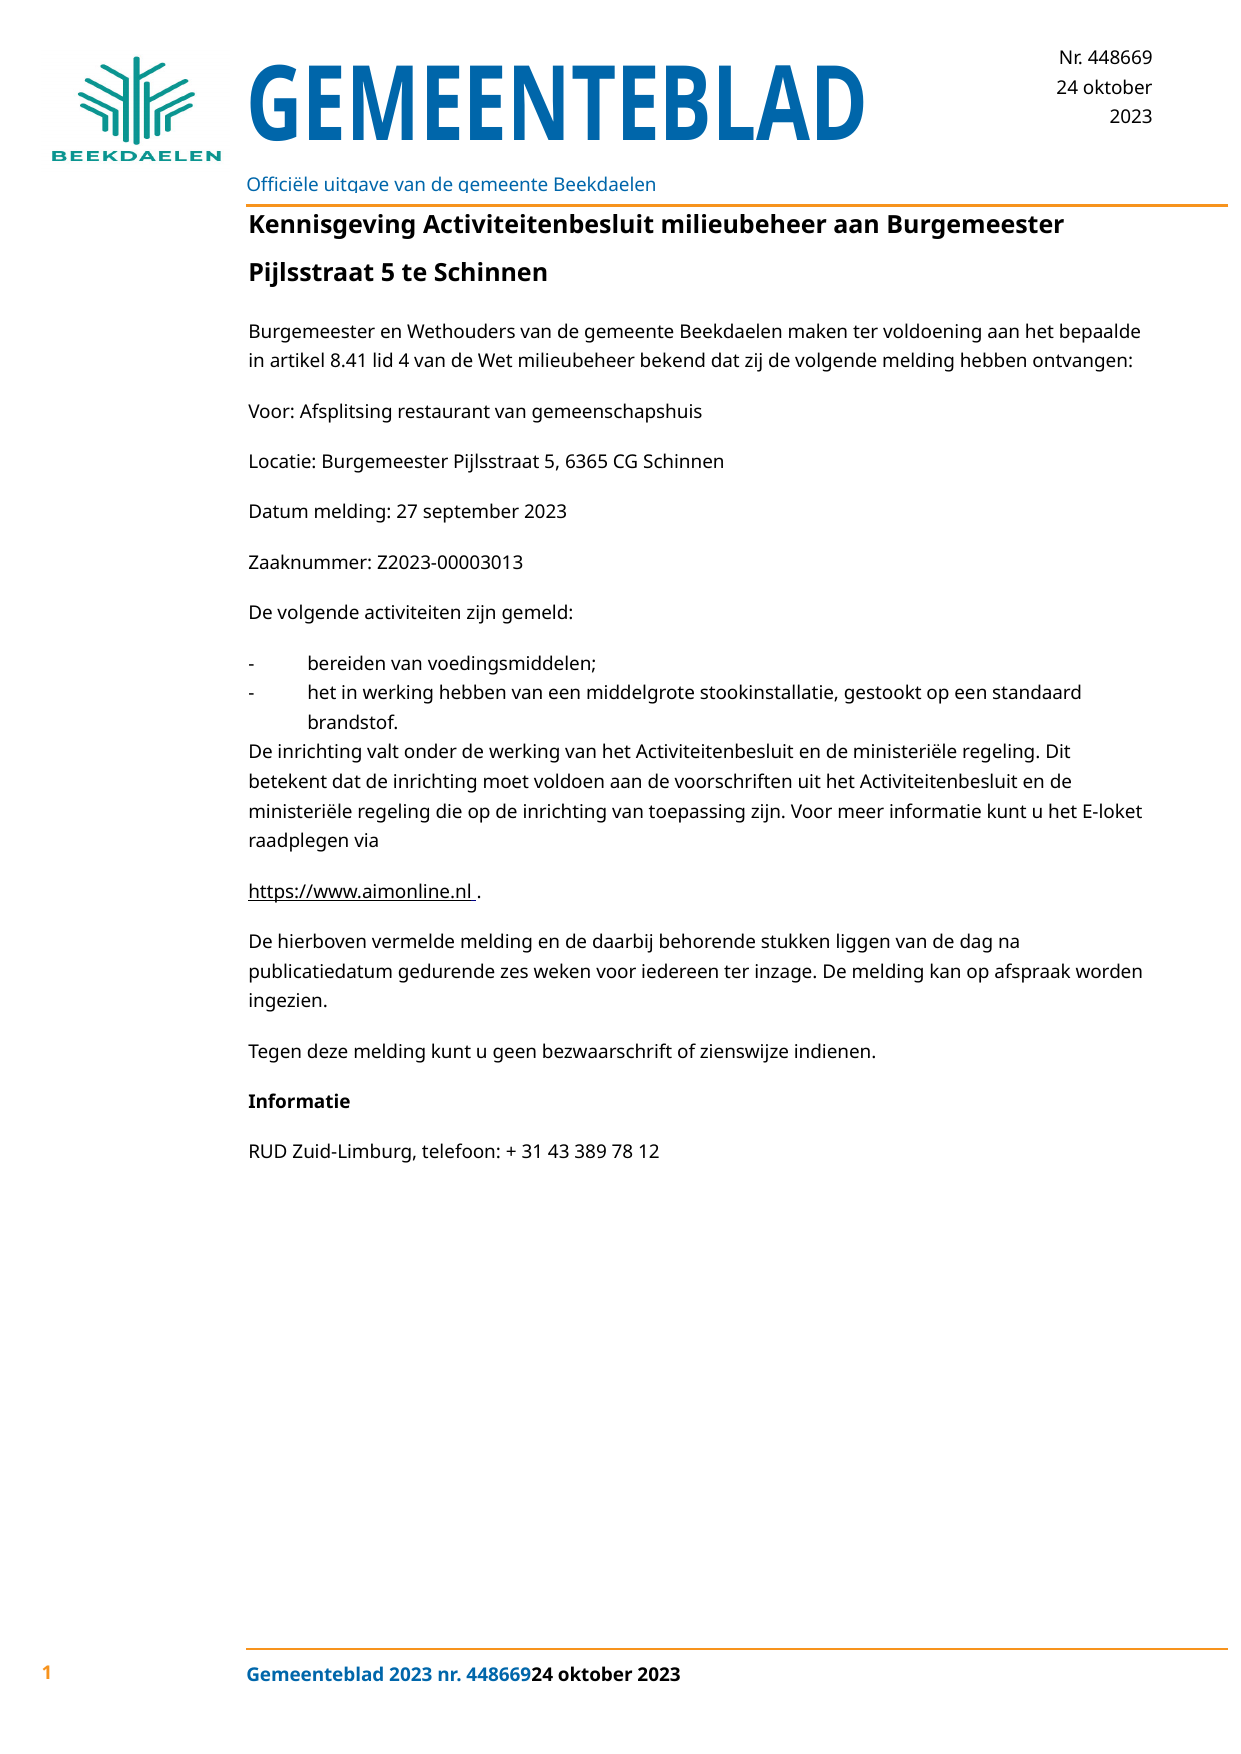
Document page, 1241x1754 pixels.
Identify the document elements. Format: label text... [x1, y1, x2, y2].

text Zaaknummer: Z2023-00003013 [248, 549, 1152, 575]
text Burgemeester en Wethouders van de gemeente Beekdaelen maken ter voldoening aan het bepaalde in artikel 8.41 lid 4 van de Wet milieubeheer bekend dat zij de volgende melding hebben ontvangen: [248, 318, 1152, 373]
text Voor: Afsplitsing restaurant van gemeenschapshuis [248, 398, 1152, 424]
text https://www.aimonline.nl . [248, 878, 1152, 904]
text Locatie: Burgemeester Pijlsstraat 5, 6365 CG Schinnen [248, 448, 1152, 474]
text De inrichting valt onder de werking van het Activiteitenbesluit en de ministeriële regeling. Dit betekent dat de inrichting moet voldoen aan de voorschriften uit het Activiteitenbesluit en de ministeriële regeling die op de inrichting van toepassing zijn. Voor meer informatie kunt u het E-loket raadplegen via [248, 739, 1152, 853]
text Kennisgeving Activiteitenbesluit milieubeheer aan Burgemeester Pijlsstraat 5 te Schinnen [248, 207, 1152, 288]
text RUD Zuid-Limburg, telefoon: + 31 43 389 78 12 [248, 1139, 1152, 1164]
text Datum melding: 27 september 2023 [248, 499, 1152, 524]
text De hierboven vermelde melding en de daarbij behorende stukken liggen van de dag na publicatiedatum gedurende zes weken voor iedereen ter inzage. De melding kan op afspraak worden ingezien. [248, 928, 1152, 1013]
picture [41, 47, 231, 172]
text De volgende activiteiten zijn gemeld: [248, 599, 1152, 625]
list het in werking hebben van een middelgrote stookinstallatie, gestookt op een standaard brandstof. [248, 679, 1152, 735]
text Informatie [248, 1088, 1152, 1114]
text Tegen deze melding kunt u geen bezwaarschrift of zienswijze indienen. [248, 1038, 1152, 1064]
list bereiden van voedingsmiddelen; [248, 650, 1152, 676]
